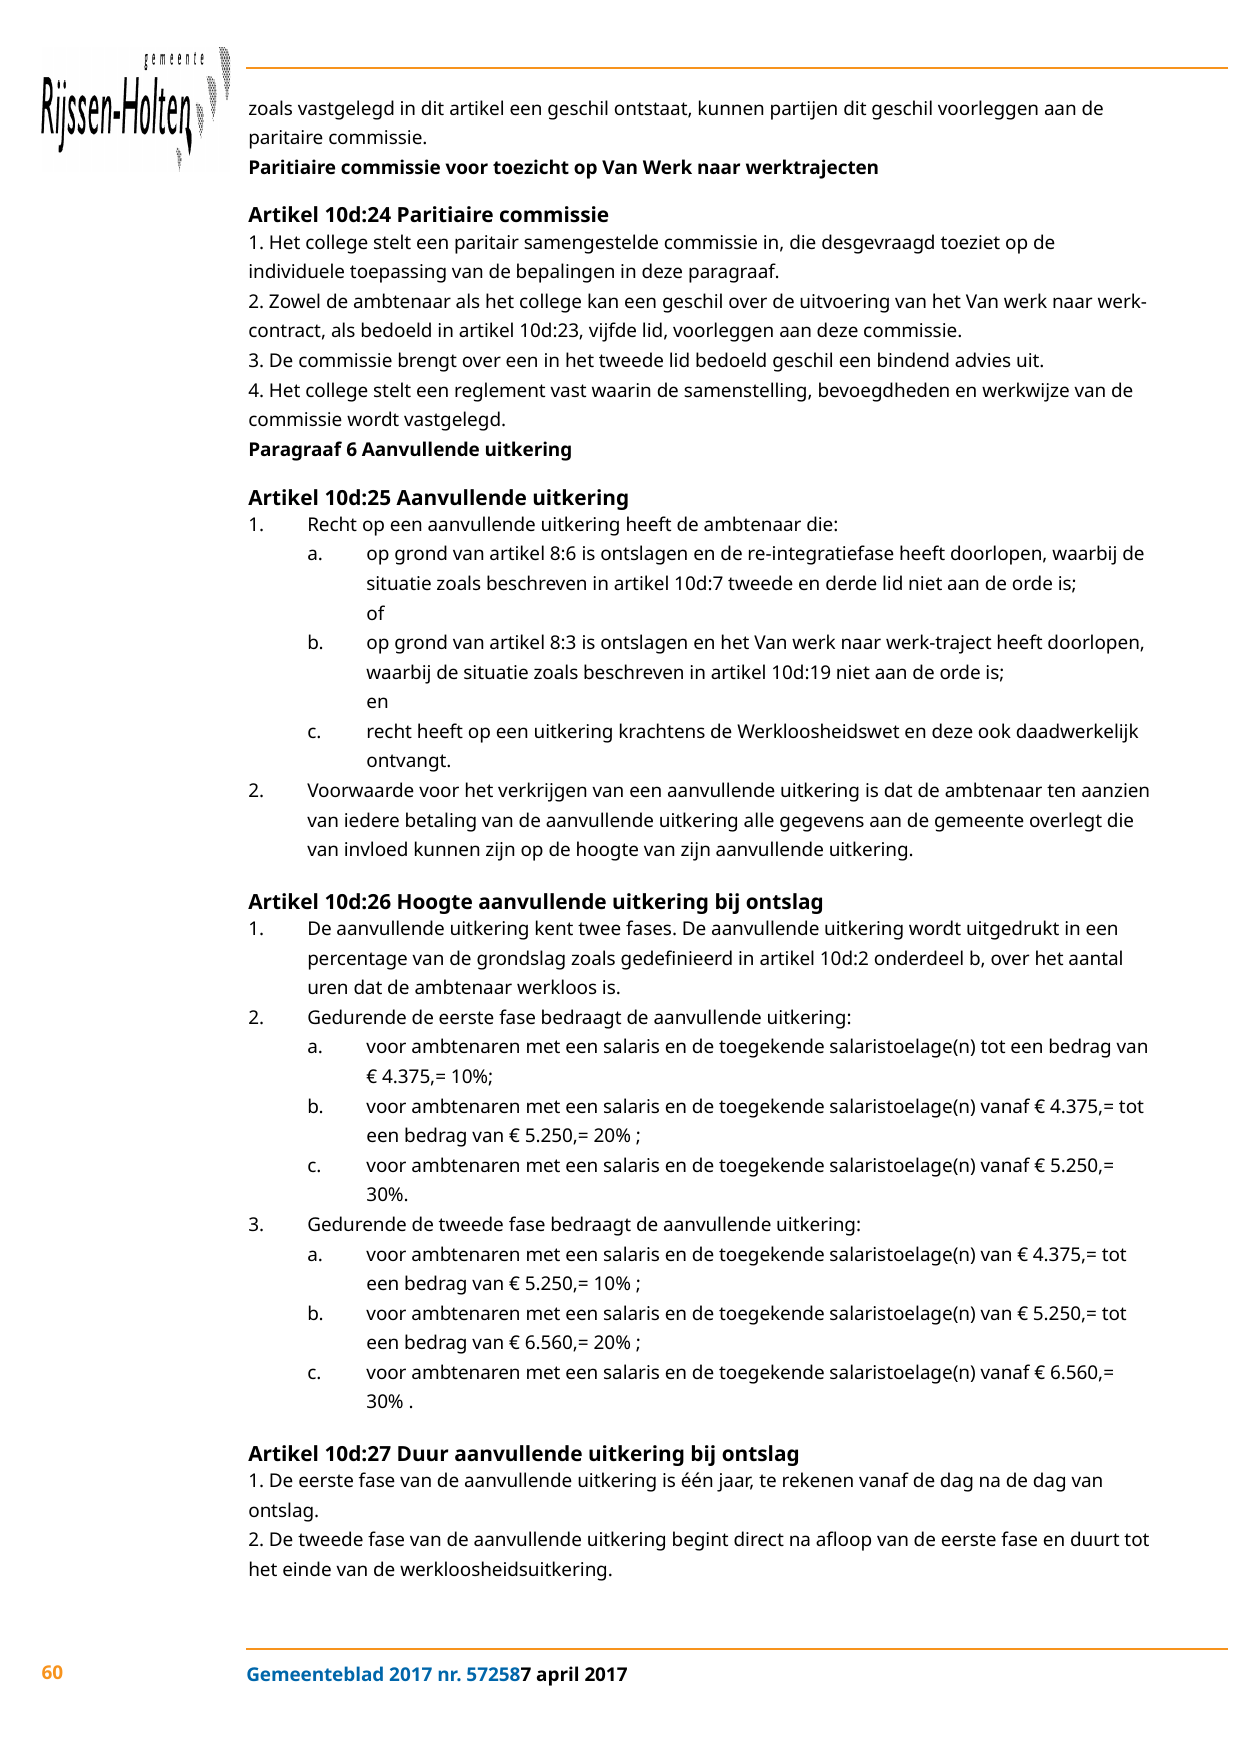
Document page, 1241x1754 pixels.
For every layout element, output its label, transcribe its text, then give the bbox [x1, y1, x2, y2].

list voor ambtenaren met een salaris en de toegekende salaristoelage(n) vanaf € 4.375,= tot een bedrag van € 5.250,= 20% ; [307, 1093, 1152, 1148]
picture [41, 47, 231, 172]
list voor ambtenaren met een salaris en de toegekende salaristoelage(n) vanaf € 5.250,= 30%. [307, 1152, 1152, 1207]
list voor ambtenaren met een salaris en de toegekende salaristoelage(n) vanaf € 6.560,= 30% . [307, 1359, 1152, 1414]
text Artikel 10d:27 Duur aanvullende uitkering bij ontslag [248, 1439, 1152, 1467]
list voor ambtenaren met een salaris en de toegekende salaristoelage(n) van € 4.375,= tot een bedrag van € 5.250,= 10% ; [307, 1241, 1152, 1296]
text 3. De commissie brengt over een in het tweede lid bedoeld geschil een bindend advies uit. [248, 347, 1152, 373]
list Voorwaarde voor het verkrijgen van een aanvullende uitkering is dat de ambtenaar ten aanzien van iedere betaling van de aanvullende uitkering alle gegevens aan de gemeente overlegt die van invloed kunnen zijn op de hoogte van zijn aanvullende uitkering. [248, 777, 1152, 862]
list op grond van artikel 8:3 is ontslagen en het Van werk naar werk-traject heeft doorlopen, waarbij de situatie zoals beschreven in artikel 10d:19 niet aan de orde is; [307, 629, 1152, 685]
text 1. De eerste fase van de aanvullende uitkering is één jaar, te rekenen vanaf de dag na de dag van ontslag. [248, 1467, 1152, 1523]
list Recht op een aanvullende uitkering heeft de ambtenaar die: [248, 511, 1152, 537]
text Artikel 10d:25 Aanvullende uitkering [248, 483, 1152, 511]
list voor ambtenaren met een salaris en de toegekende salaristoelage(n) van € 5.250,= tot een bedrag van € 6.560,= 20% ; [307, 1300, 1152, 1355]
text Artikel 10d:26 Hoogte aanvullende uitkering bij ontslag [248, 887, 1152, 915]
text 4. Het college stelt een reglement vast waarin de samenstelling, bevoegdheden en werkwijze van de commissie wordt vastgelegd. [248, 377, 1152, 432]
text Paragraaf 6 Aanvullende uitkering [248, 436, 1152, 462]
list voor ambtenaren met een salaris en de toegekende salaristoelage(n) tot een bedrag van € 4.375,= 10%; [307, 1034, 1152, 1089]
list Gedurende de tweede fase bedraagt de aanvullende uitkering: [248, 1211, 1152, 1237]
text 1. Het college stelt een paritair samengestelde commissie in, die desgevraagd toeziet op de individuele toepassing van de bepalingen in deze paragraaf. [248, 229, 1152, 284]
list De aanvullende uitkering kent twee fases. De aanvullende uitkering wordt uitgedrukt in een percentage van de grondslag zoals gedefinieerd in artikel 10d:2 onderdeel b, over het aantal uren dat de ambtenaar werkloos is. [248, 915, 1152, 1000]
text Artikel 10d:24 Paritiaire commissie [248, 201, 1152, 229]
text 2. De tweede fase van de aanvullende uitkering begint direct na afloop van de eerste fase en duurt tot het einde van de werkloosheidsuitkering. [248, 1527, 1152, 1582]
list op grond van artikel 8:6 is ontslagen en de re-integratiefase heeft doorlopen, waarbij de situatie zoals beschreven in artikel 10d:7 tweede en derde lid niet aan de orde is; [307, 541, 1152, 596]
list Gedurende de eerste fase bedraagt de aanvullende uitkering: [248, 1004, 1152, 1030]
list en [307, 688, 1152, 714]
list recht heeft op een uitkering krachtens de Werkloosheidswet en deze ook daadwerkelijk ontvangt. [307, 718, 1152, 773]
list of [307, 600, 1152, 626]
text Paritiaire commissie voor toezicht op Van Werk naar werktrajecten [248, 154, 1152, 180]
text zoals vastgelegd in dit artikel een geschil ontstaat, kunnen partijen dit geschil voorleggen aan de paritaire commissie. [248, 95, 1152, 150]
text 2. Zowel de ambtenaar als het college kan een geschil over de uitvoering van het Van werk naar werk-contract, als bedoeld in artikel 10d:23, vijfde lid, voorleggen aan deze commissie. [248, 288, 1152, 343]
